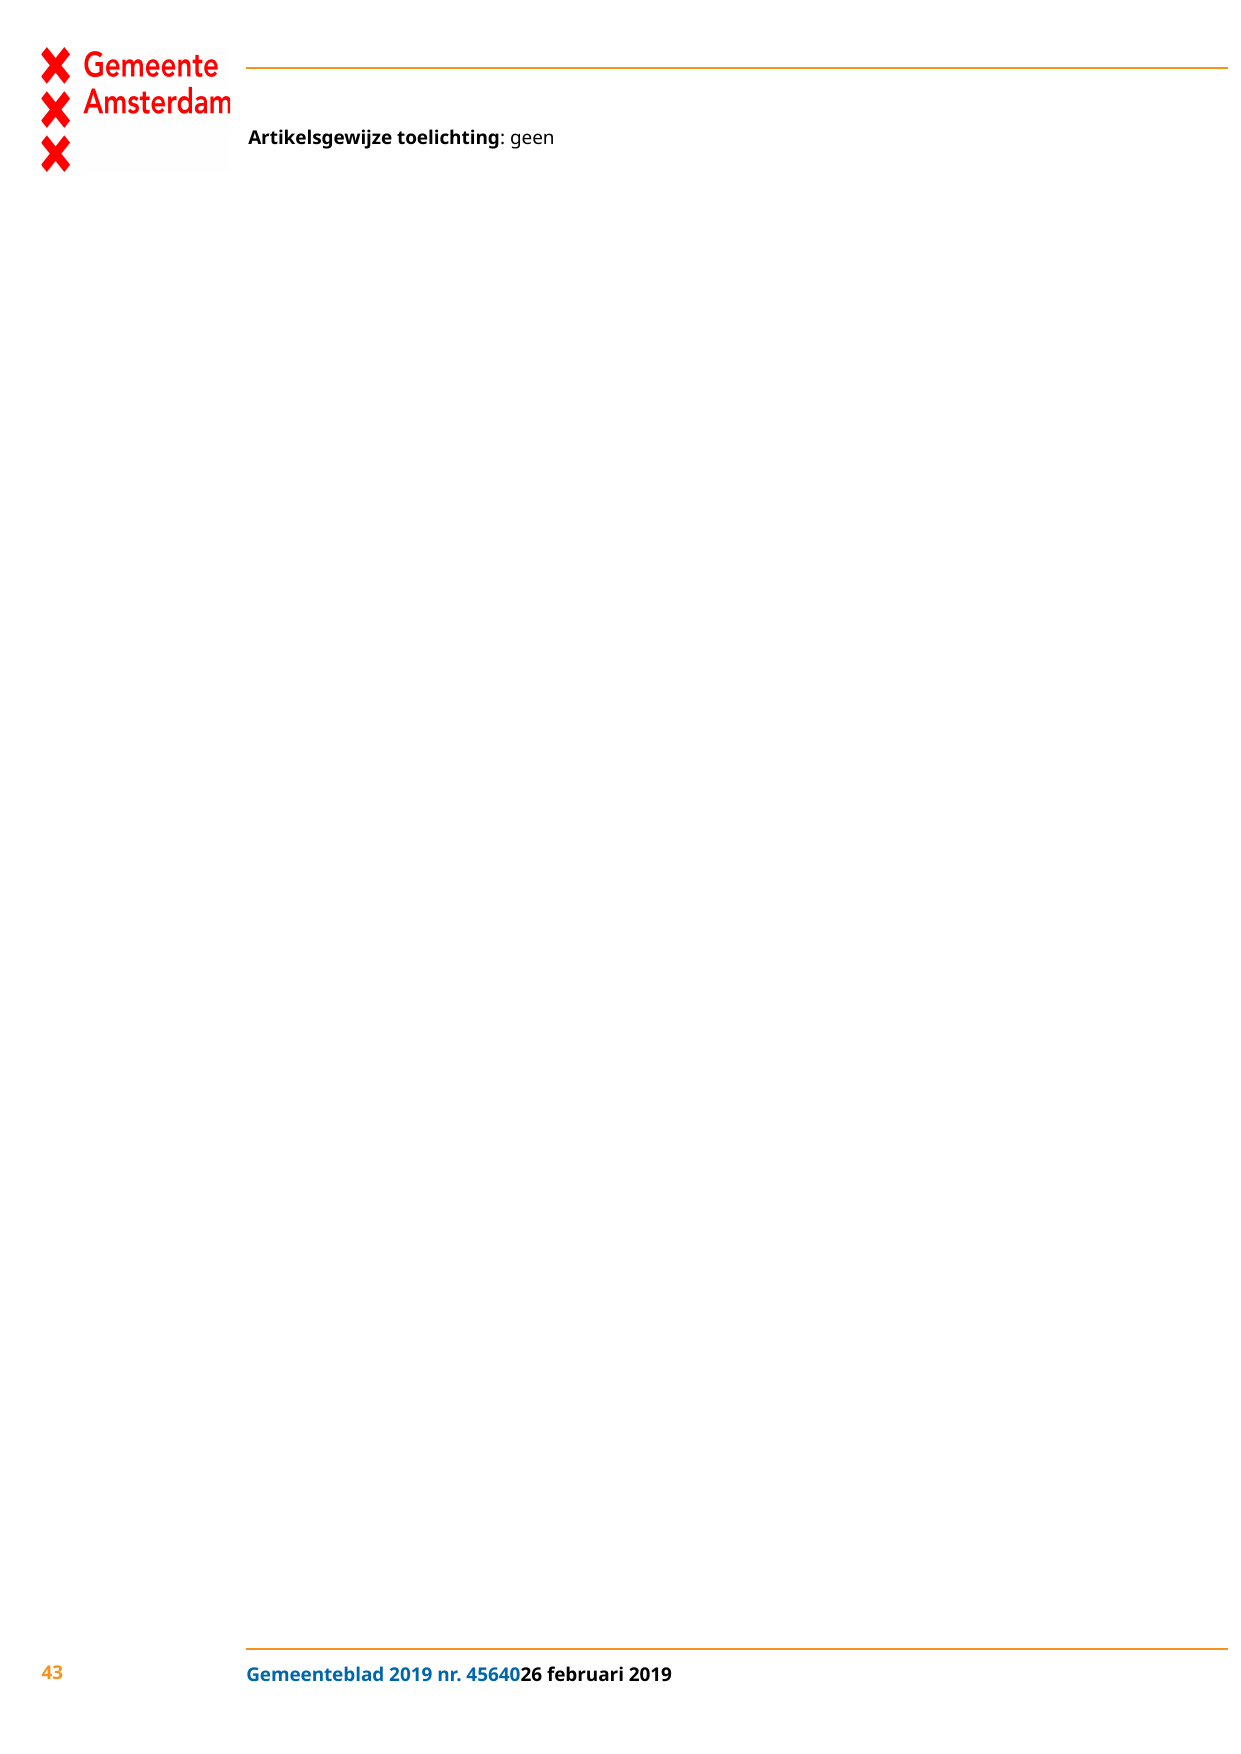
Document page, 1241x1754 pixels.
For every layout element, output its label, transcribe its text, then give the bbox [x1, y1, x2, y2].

text Artikelsgewijze toelichting: geen [248, 124, 1152, 150]
picture [41, 47, 231, 172]
